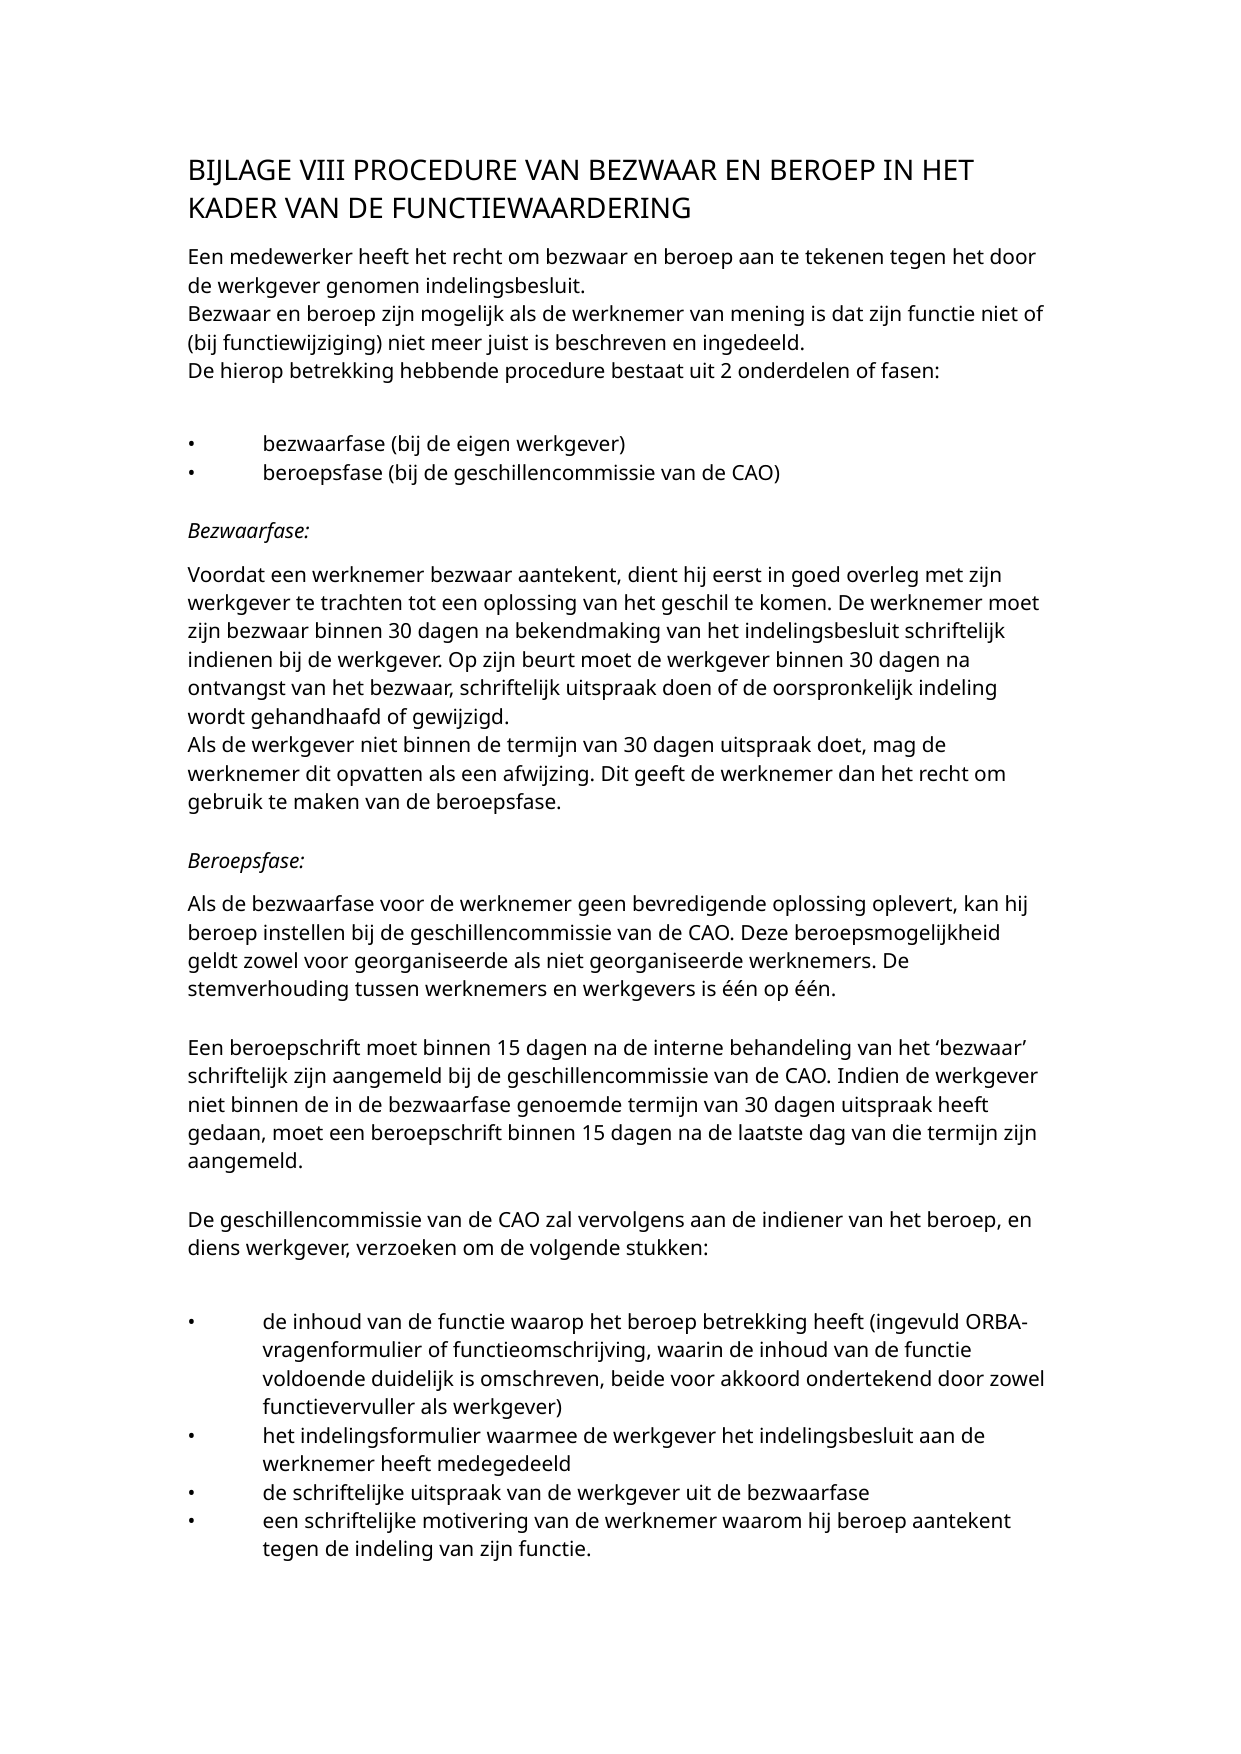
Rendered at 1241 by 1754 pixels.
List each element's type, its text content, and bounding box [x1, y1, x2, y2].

list het indelingsformulier waarmee de werkgever het indelingsbesluit aan de werknemer heeft medegedeeld [187, 1421, 1053, 1478]
text De hierop betrekking hebbende procedure bestaat uit 2 onderdelen of fasen: [187, 356, 1053, 384]
list een schriftelijke motivering van de werknemer waarom hij beroep aantekent tegen de indeling van zijn functie. [187, 1506, 1053, 1563]
text Bezwaar en beroep zijn mogelijk als de werknemer van mening is dat zijn functie niet of (bij functiewijziging) niet meer juist is beschreven en ingedeeld. [187, 299, 1053, 356]
list beroepsfase (bij de geschillencommissie van de CAO) [187, 458, 1053, 486]
list de inhoud van de functie waarop het beroep betrekking heeft (ingevuld ORBA-vragenformulier of functieomschrijving, waarin de inhoud van de functie voldoende duidelijk is omschreven, beide voor akkoord ondertekend door zowel functievervuller als werkgever) [187, 1307, 1053, 1421]
text Een medewerker heeft het recht om bezwaar en beroep aan te tekenen tegen het door de werkgever genomen indelingsbesluit. [187, 242, 1053, 299]
text De geschillencommissie van de CAO zal vervolgens aan de indiener van het beroep, en diens werkgever, verzoeken om de volgende stukken: [187, 1205, 1053, 1262]
text Beroepsfase: [187, 846, 1053, 874]
text Bezwaarfase: [187, 516, 1053, 545]
text Als de werkgever niet binnen de termijn van 30 dagen uitspraak doet, mag de werknemer dit opvatten als een afwijzing. Dit geeft de werknemer dan het recht om gebruik te maken van de beroepsfase. [187, 730, 1053, 816]
text Voordat een werknemer bezwaar aantekent, dient hij eerst in goed overleg met zijn werkgever te trachten tot een oplossing van het geschil te komen. De werknemer moet zijn bezwaar binnen 30 dagen na bekendmaking van het indelingsbesluit schriftelijk indienen bij de werkgever. Op zijn beurt moet de werkgever binnen 30 dagen na ontvangst van het bezwaar, schriftelijk uitspraak doen of de oorspronkelijk indeling wordt gehandhaafd of gewijzigd. [187, 560, 1053, 730]
text Als de bezwaarfase voor de werknemer geen bevredigende oplossing oplevert, kan hij beroep instellen bij de geschillencommissie van de CAO. Deze beroepsmogelijkheid geldt zowel voor georganiseerde als niet georganiseerde werknemers. De stemverhouding tussen werknemers en werkgevers is één op één. [187, 889, 1053, 1003]
text Een beroepschrift moet binnen 15 dagen na de interne behandeling van het ‘bezwaar’ schriftelijk zijn aangemeld bij de geschillencommissie van de CAO. Indien de werkgever niet binnen de in de bezwaarfase genoemde termijn van 30 dagen uitspraak heeft gedaan, moet een beroepschrift binnen 15 dagen na de laatste dag van die termijn zijn aangemeld. [187, 1033, 1053, 1175]
list bezwaarfase (bij de eigen werkgever) [187, 429, 1053, 458]
list de schriftelijke uitspraak van de werkgever uit de bezwaarfase [187, 1478, 1053, 1506]
subtitle BIJLAGE VIII PROCEDURE VAN BEZWAAR EN BEROEP IN HET KADER VAN DE FUNCTIEWAARDERING [187, 150, 1053, 227]
